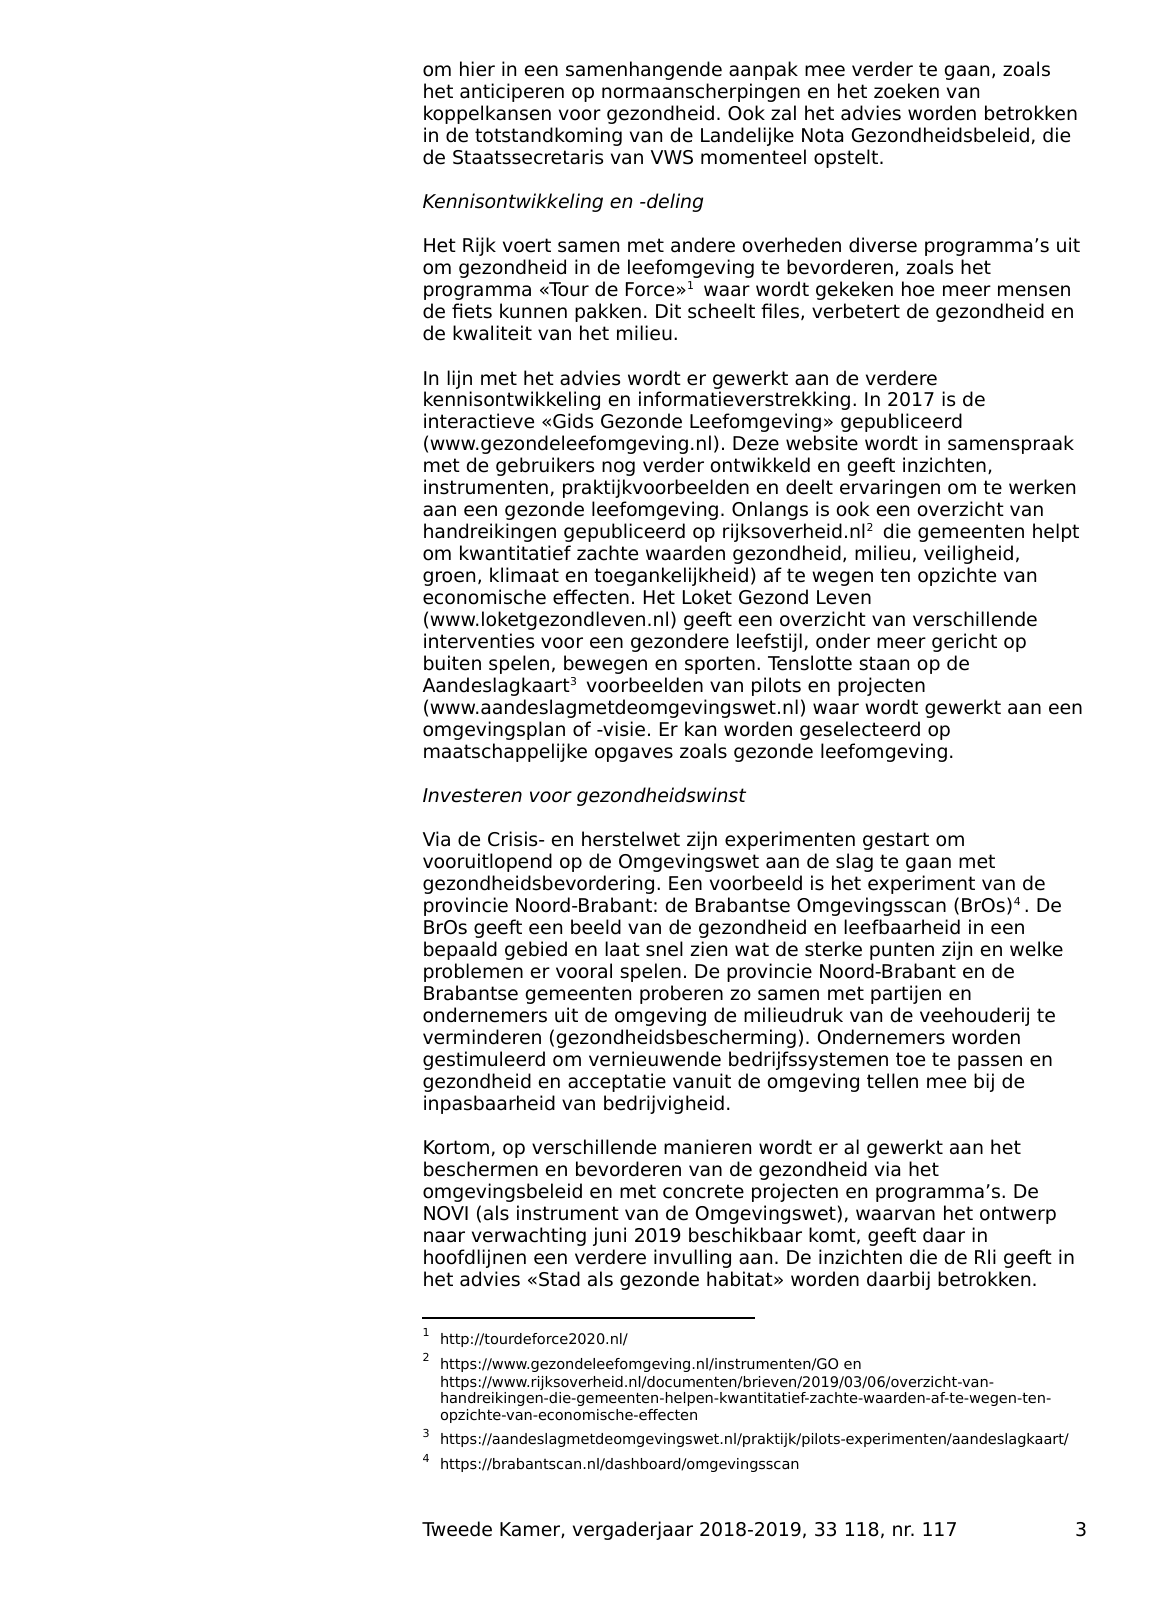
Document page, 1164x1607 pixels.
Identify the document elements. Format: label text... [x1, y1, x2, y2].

text om hier in een samenhangende aanpak mee verder te gaan, zoals het anticiperen op normaanscherpingen en het zoeken van koppelkansen voor gezondheid. Ook zal het advies worden betrokken in de totstandkoming van de Landelijke Nota Gezondheidsbeleid, die de Staatssecretaris van VWS momenteel opstelt. [422, 59, 1087, 169]
text Het Rijk voert samen met andere overheden diverse programma’s uit om gezondheid in de leefomgeving te bevorderen, zoals het programma «Tour de Force» waar wordt gekeken hoe meer mensen de fiets kunnen pakken. Dit scheelt files, verbetert de gezondheid en de kwaliteit van het milieu. [422, 235, 1087, 345]
text Via de Crisis- en herstelwet zijn experimenten gestart om vooruitlopend op de Omgevingswet aan de slag te gaan met gezondheidsbevordering. Een voorbeeld is het experiment van de provincie Noord-Brabant: de Brabantse Omgevingsscan (BrOs). De BrOs geeft een beeld van de gezondheid en leefbaarheid in een bepaald gebied en laat snel zien wat de sterke punten zijn en welke problemen er vooral spelen. De provincie Noord-Brabant en de Brabantse gemeenten proberen zo samen met partijen en ondernemers uit de omgeving de milieudruk van de veehouderij te verminderen (gezondheidsbescherming). Ondernemers worden gestimuleerd om vernieuwende bedrijfssystemen toe te passen en gezondheid en acceptatie vanuit de omgeving tellen mee bij de inpasbaarheid van bedrijvigheid. [422, 829, 1087, 1115]
subtitle Investeren voor gezondheidswinst [422, 785, 1087, 807]
text http://tourdeforce2020.nl/ [422, 1327, 1087, 1349]
text In lijn met het advies wordt er gewerkt aan de verdere kennisontwikkeling en informatieverstrekking. In 2017 is de interactieve «Gids Gezonde Leefomgeving» gepubliceerd (www.gezondeleefomgeving.nl). Deze website wordt in samenspraak met de gebruikers nog verder ontwikkeld en geeft inzichten, instrumenten, praktijkvoorbeelden en deelt ervaringen om te werken aan een gezonde leefomgeving. Onlangs is ook een overzicht van handreikingen gepubliceerd op rijksoverheid.nl die gemeenten helpt om kwantitatief zachte waarden gezondheid, milieu, veiligheid, groen, klimaat en toegankelijkheid) af te wegen ten opzichte van economische effecten. Het Loket Gezond Leven (www.loketgezondleven.nl) geeft een overzicht van verschillende interventies voor een gezondere leefstijl, onder meer gericht op buiten spelen, bewegen en sporten. Tenslotte staan op de Aandeslagkaart voorbeelden van pilots en projecten (www.aandeslagmetdeomgevingswet.nl) waar wordt gewerkt aan een omgevingsplan of -visie. Er kan worden geselecteerd op maatschappelijke opgaves zoals gezonde leefomgeving. [422, 367, 1087, 763]
text Kortom, op verschillende manieren wordt er al gewerkt aan het beschermen en bevorderen van de gezondheid via het omgevingsbeleid en met concrete projecten en programma’s. De NOVI (als instrument van de Omgevingswet), waarvan het ontwerp naar verwachting juni 2019 beschikbaar komt, geeft daar in hoofdlijnen een verdere invulling aan. De inzichten die de Rli geeft in het advies «Stad als gezonde habitat» worden daarbij betrokken. [422, 1137, 1087, 1291]
subtitle Kennisontwikkeling en -deling [422, 191, 1087, 213]
text https://aandeslagmetdeomgevingswet.nl/praktijk/pilots-experimenten/aandeslagkaart/ [422, 1427, 1087, 1449]
text https://brabantscan.nl/dashboard/omgevingsscan [422, 1452, 1087, 1474]
text https://www.gezondeleefomgeving.nl/instrumenten/GO en https://www.rijksoverheid.nl/documenten/brieven/2019/03/06/overzicht-van-handreikingen-die-gemeenten-helpen-kwantitatief-zachte-waarden-af-te-wegen-ten-opzichte-van-economische-effecten [422, 1352, 1087, 1424]
